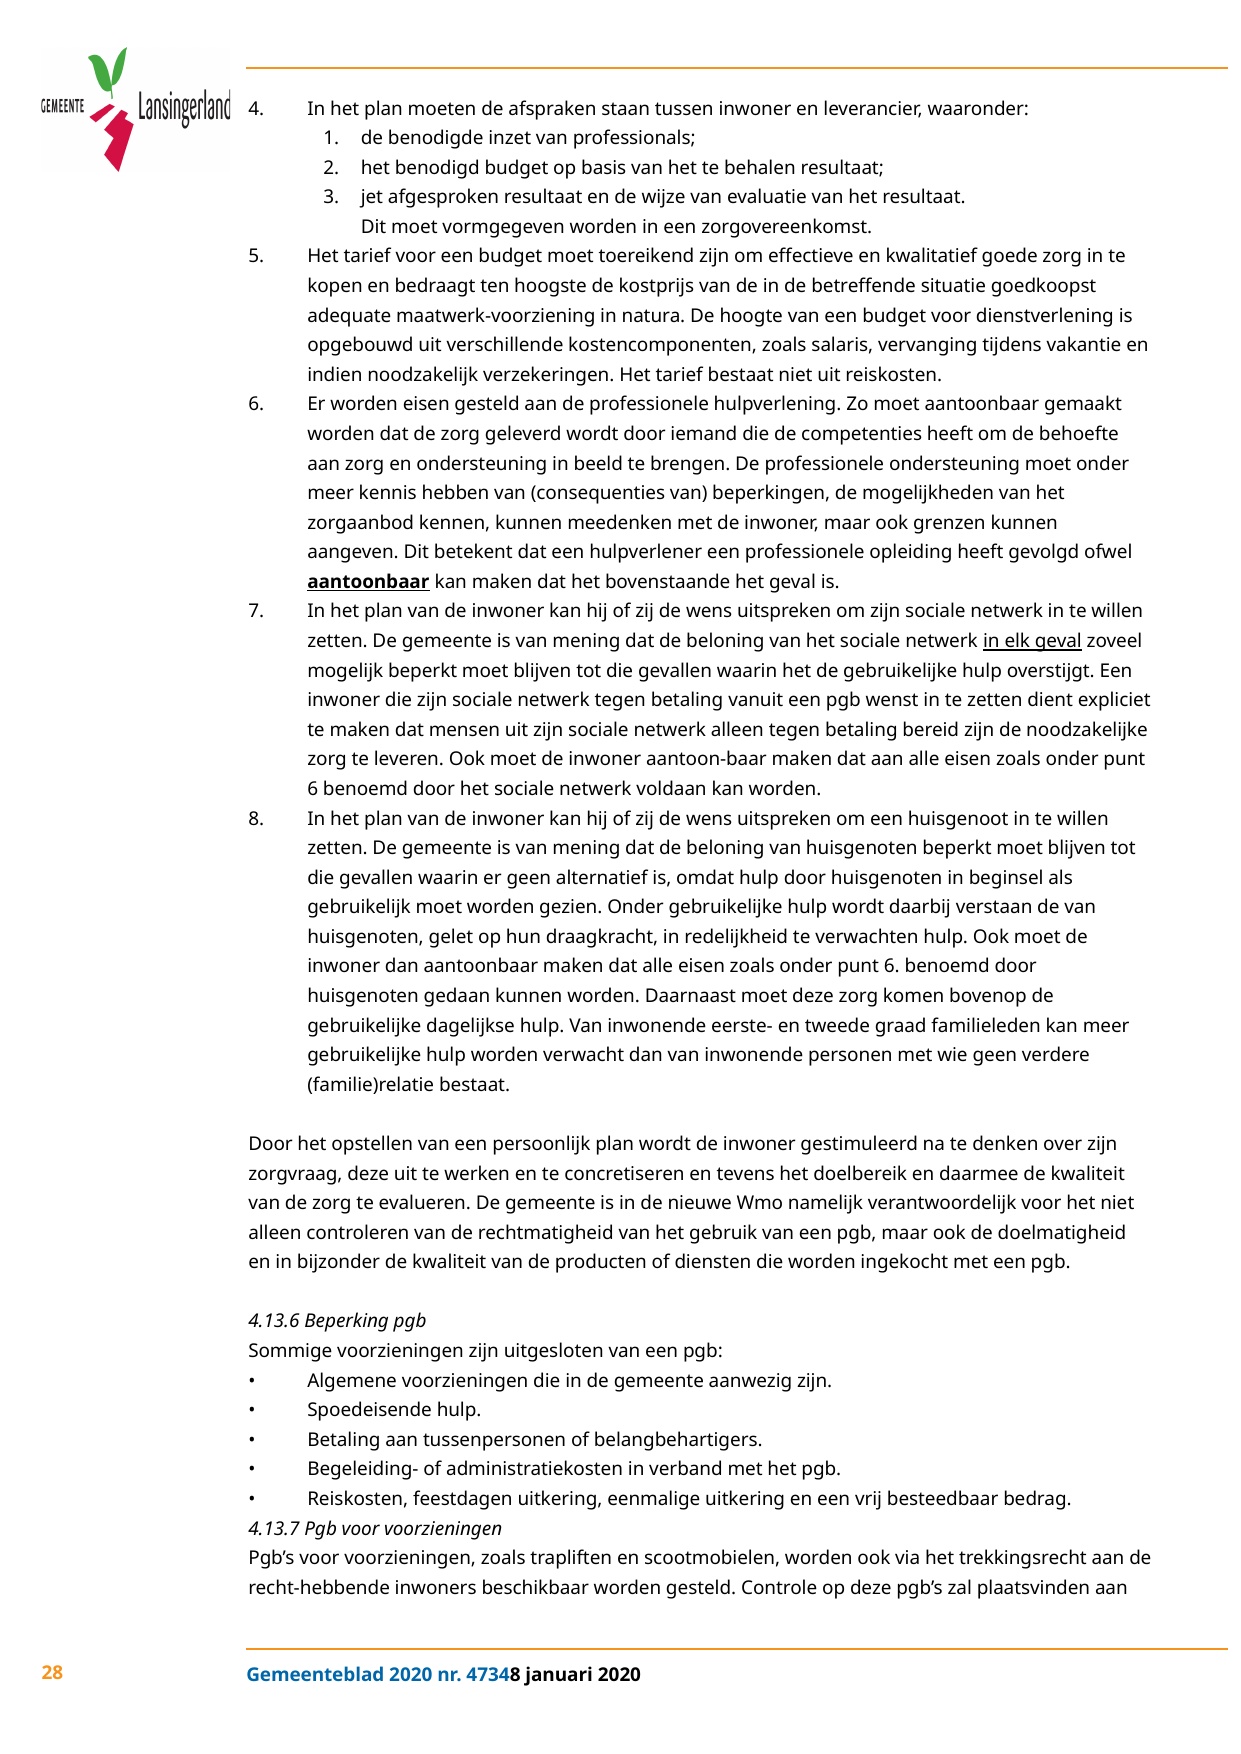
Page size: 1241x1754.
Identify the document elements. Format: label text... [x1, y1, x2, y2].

picture [41, 47, 231, 172]
list jet afgesproken resultaat en de wijze van evaluatie van het resultaat. [323, 183, 1152, 209]
list Er worden eisen gesteld aan de professionele hulpverlening. Zo moet aantoonbaar gemaakt worden dat de zorg geleverd wordt door iemand die de competenties heeft om de behoefte aan zorg en ondersteuning in beeld te brengen. De professionele ondersteuning moet onder meer kennis hebben van (consequenties van) beperkingen, de mogelijkheden van het zorgaanbod kennen, kunnen meedenken met de inwoner, maar ook grenzen kunnen aangeven. Dit betekent dat een hulpverlener een professionele opleiding heeft gevolgd ofwel aantoonbaar kan maken dat het bovenstaande het geval is. [248, 391, 1152, 594]
text Door het opstellen van een persoonlijk plan wordt de inwoner gestimuleerd na te denken over zijn zorgvraag, deze uit te werken en te concretiseren en tevens het doelbereik en daarmee de kwaliteit van de zorg te evalueren. De gemeente is in de nieuwe Wmo namelijk verantwoordelijk voor het niet alleen controleren van de rechtmatigheid van het gebruik van een pgb, maar ook de doelmatigheid en in bijzonder de kwaliteit van de producten of diensten die worden ingekocht met een pgb. [248, 1130, 1152, 1274]
list In het plan van de inwoner kan hij of zij de wens uitspreken om een huisgenoot in te willen zetten. De gemeente is van mening dat de beloning van huisgenoten beperkt moet blijven tot die gevallen waarin er geen alternatief is, omdat hulp door huisgenoten in beginsel als gebruikelijk moet worden gezien. Onder gebruikelijke hulp wordt daarbij verstaan de van huisgenoten, gelet op hun draagkracht, in redelijkheid te verwachten hulp. Ook moet de inwoner dan aantoonbaar maken dat alle eisen zoals onder punt 6. benoemd door huisgenoten gedaan kunnen worden. Daarnaast moet deze zorg komen bovenop de gebruikelijke dagelijkse hulp. Van inwonende eerste- en tweede graad familieleden kan meer gebruikelijke hulp worden verwacht dan van inwonende personen met wie geen verdere (familie)relatie bestaat. [248, 805, 1152, 1097]
list Algemene voorzieningen die in de gemeente aanwezig zijn. [248, 1367, 1152, 1393]
list Spoedeisende hulp. [248, 1396, 1152, 1422]
text Pgb’s voor voorzieningen, zoals trapliften en scootmobielen, worden ook via het trekkingsrecht aan de recht-hebbende inwoners beschikbaar worden gesteld. Controle op deze pgb’s zal plaatsvinden aan [248, 1544, 1152, 1600]
list Het tarief voor een budget moet toereikend zijn om effectieve en kwalitatief goede zorg in te kopen en bedraagt ten hoogste de kostprijs van de in de betreffende situatie goedkoopst adequate maatwerk-voorziening in natura. De hoogte van een budget voor dienstverlening is opgebouwd uit verschillende kostencomponenten, zoals salaris, vervanging tijdens vakantie en indien noodzakelijk verzekeringen. Het tarief bestaat niet uit reiskosten. [248, 243, 1152, 387]
list Begeleiding- of administratiekosten in verband met het pgb. [248, 1456, 1152, 1481]
list In het plan van de inwoner kan hij of zij de wens uitspreken om zijn sociale netwerk in te willen zetten. De gemeente is van mening dat de beloning van het sociale netwerk in elk geval zoveel mogelijk beperkt moet blijven tot die gevallen waarin het de gebruikelijke hulp overstijgt. Een inwoner die zijn sociale netwerk tegen betaling vanuit een pgb wenst in te zetten dient expliciet te maken dat mensen uit zijn sociale netwerk alleen tegen betaling bereid zijn de noodzakelijke zorg te leveren. Ook moet de inwoner aantoon-baar maken dat aan alle eisen zoals onder punt 6 benoemd door het sociale netwerk voldaan kan worden. [248, 598, 1152, 801]
text Sommige voorzieningen zijn uitgesloten van een pgb: [248, 1337, 1152, 1363]
list Reiskosten, feestdagen uitkering, eenmalige uitkering en een vrij besteedbaar bedrag. [248, 1485, 1152, 1511]
list de benodigde inzet van professionals; [323, 124, 1152, 150]
list Dit moet vormgegeven worden in een zorgovereenkomst. [323, 213, 1152, 239]
list het benodigd budget op basis van het te behalen resultaat; [323, 154, 1152, 180]
text 4.13.7 Pgb voor voorzieningen [248, 1515, 1152, 1541]
list Betaling aan tussenpersonen of belangbehartigers. [248, 1426, 1152, 1452]
text 4.13.6 Beperking pgb [248, 1308, 1152, 1333]
list In het plan moeten de afspraken staan tussen inwoner en leverancier, waaronder: [248, 95, 1152, 121]
